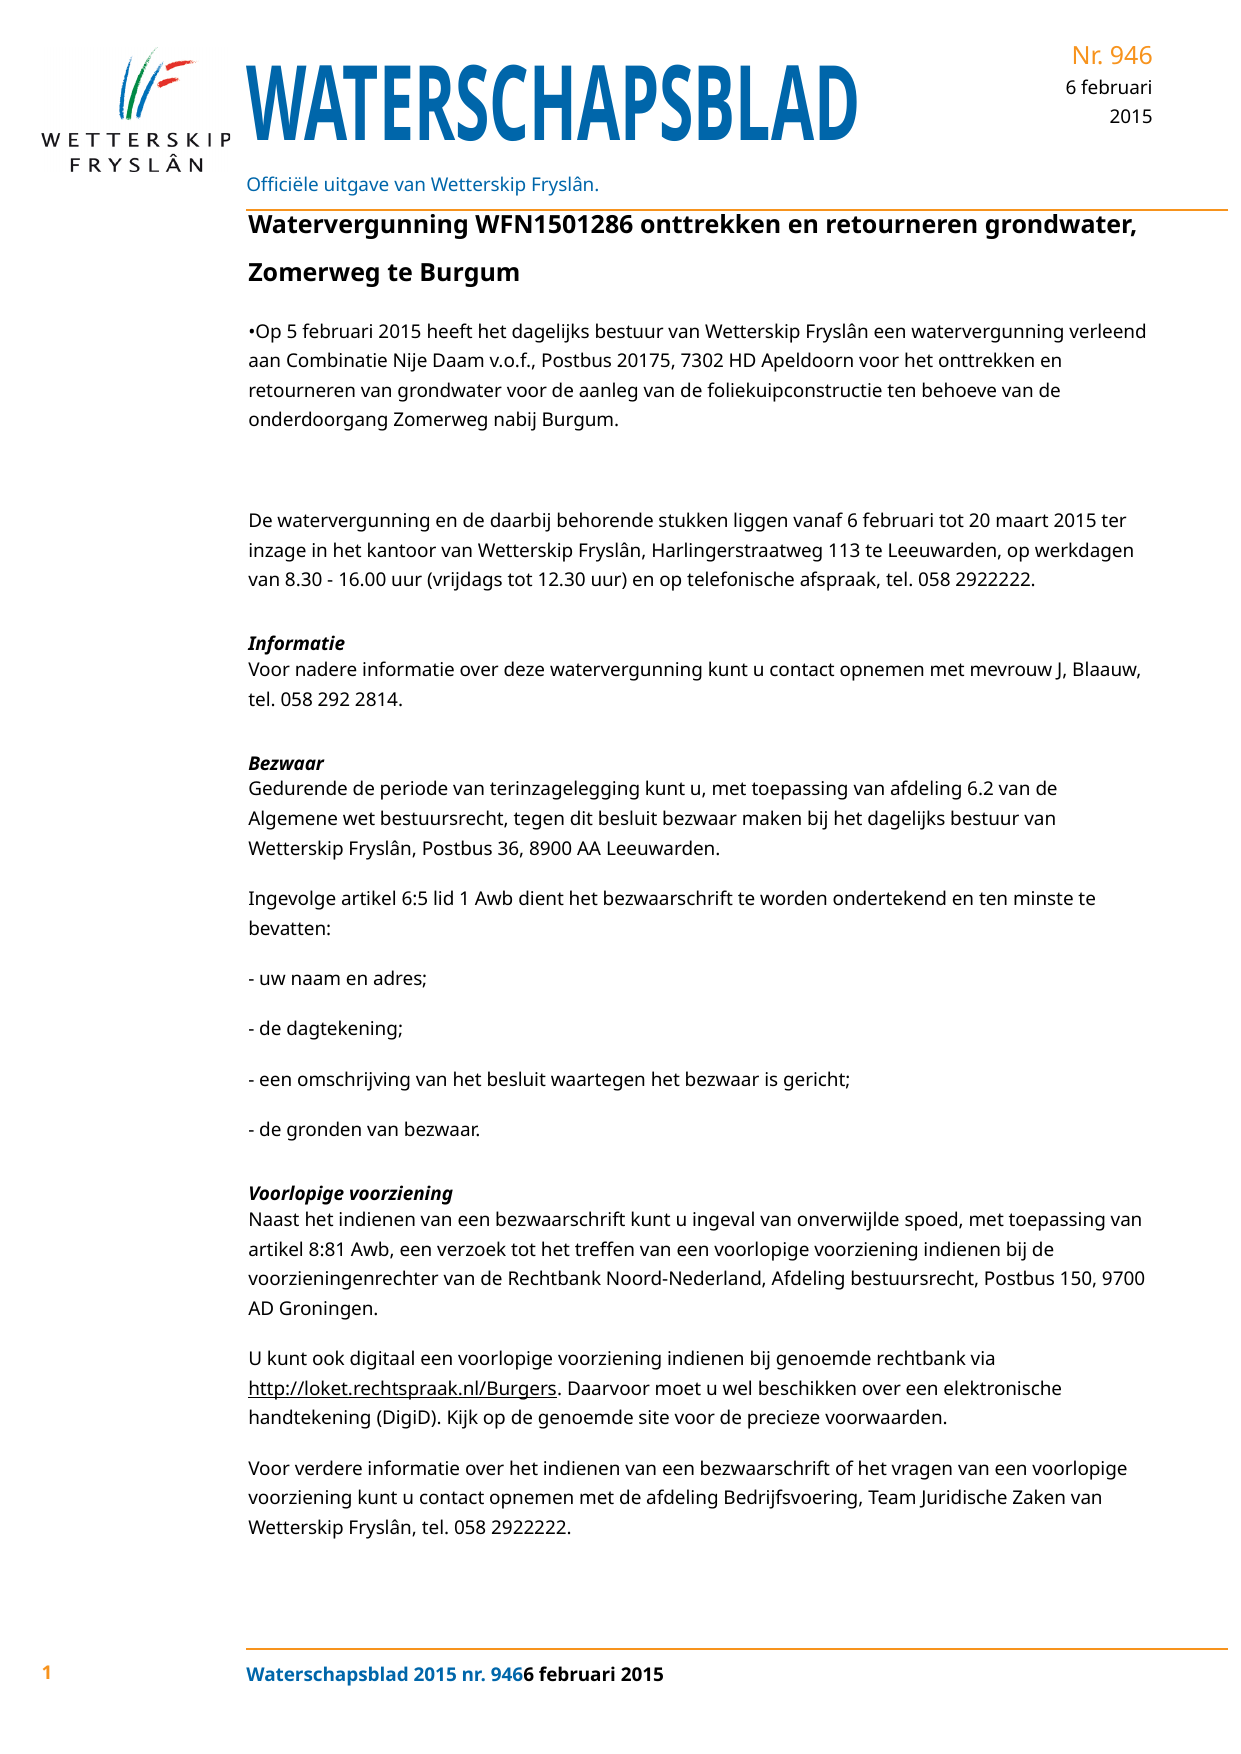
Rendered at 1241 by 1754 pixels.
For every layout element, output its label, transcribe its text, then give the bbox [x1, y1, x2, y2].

text Ingevolge artikel 6:5 lid 1 Awb dient het bezwaarschrift te worden ondertekend en ten minste te bevatten: [248, 885, 1152, 941]
picture [41, 47, 231, 172]
text Informatie [248, 631, 1152, 656]
text Bezwaar [248, 750, 1152, 776]
text Voor nadere informatie over deze watervergunning kunt u contact opnemen met mevrouw J, Blaauw, tel. 058 292 2814. [248, 656, 1152, 712]
text Watervergunning WFN1501286 onttrekken en retourneren grondwater, Zomerweg te Burgum [248, 211, 1152, 288]
text Voor verdere informatie over het indienen van een bezwaarschrift of het vragen van een voorlopige voorziening kunt u contact opnemen met de afdeling Bedrijfsvoering, Team Juridische Zaken van Wetterskip Fryslân, tel. 058 2922222. [248, 1455, 1152, 1540]
text - uw naam en adres; [248, 965, 1152, 991]
text - de dagtekening; [248, 1016, 1152, 1041]
text •Op 5 februari 2015 heeft het dagelijks bestuur van Wetterskip Fryslân een watervergunning verleend aan Combinatie Nije Daam v.o.f., Postbus 20175, 7302 HD Apeldoorn voor het onttrekken en retourneren van grondwater voor de aanleg van de foliekuipconstructie ten behoeve van de onderdoorgang Zomerweg nabij Burgum. [248, 318, 1152, 432]
text - een omschrijving van het besluit waartegen het bezwaar is gericht; [248, 1066, 1152, 1092]
text Voorlopige voorziening [248, 1180, 1152, 1206]
text U kunt ook digitaal een voorlopige voorziening indienen bij genoemde rechtbank via http://loket.rechtspraak.nl/Burgers. Daarvoor moet u wel beschikken over een elektronische handtekening (DigiD). Kijk op de genoemde site voor de precieze voorwaarden. [248, 1345, 1152, 1430]
text Gedurende de periode van terinzagelegging kunt u, met toepassing van afdeling 6.2 van de Algemene wet bestuursrecht, tegen dit besluit bezwaar maken bij het dagelijks bestuur van Wetterskip Fryslân, Postbus 36, 8900 AA Leeuwarden. [248, 776, 1152, 861]
text - de gronden van bezwaar. [248, 1116, 1152, 1142]
text De watervergunning en de daarbij behorende stukken liggen vanaf 6 februari tot 20 maart 2015 ter inzage in het kantoor van Wetterskip Fryslân, Harlingerstraatweg 113 te Leeuwarden, op werkdagen van 8.30 - 16.00 uur (vrijdags tot 12.30 uur) en op telefonische afspraak, tel. 058 2922222. [248, 507, 1152, 592]
text Naast het indienen van een bezwaarschrift kunt u ingeval van onverwijlde spoed, met toepassing van artikel 8:81 Awb, een verzoek tot het treffen van een voorlopige voorziening indienen bij de voorzieningenrechter van de Rechtbank Noord-Nederland, Afdeling bestuursrecht, Postbus 150, 9700 AD Groningen. [248, 1206, 1152, 1321]
